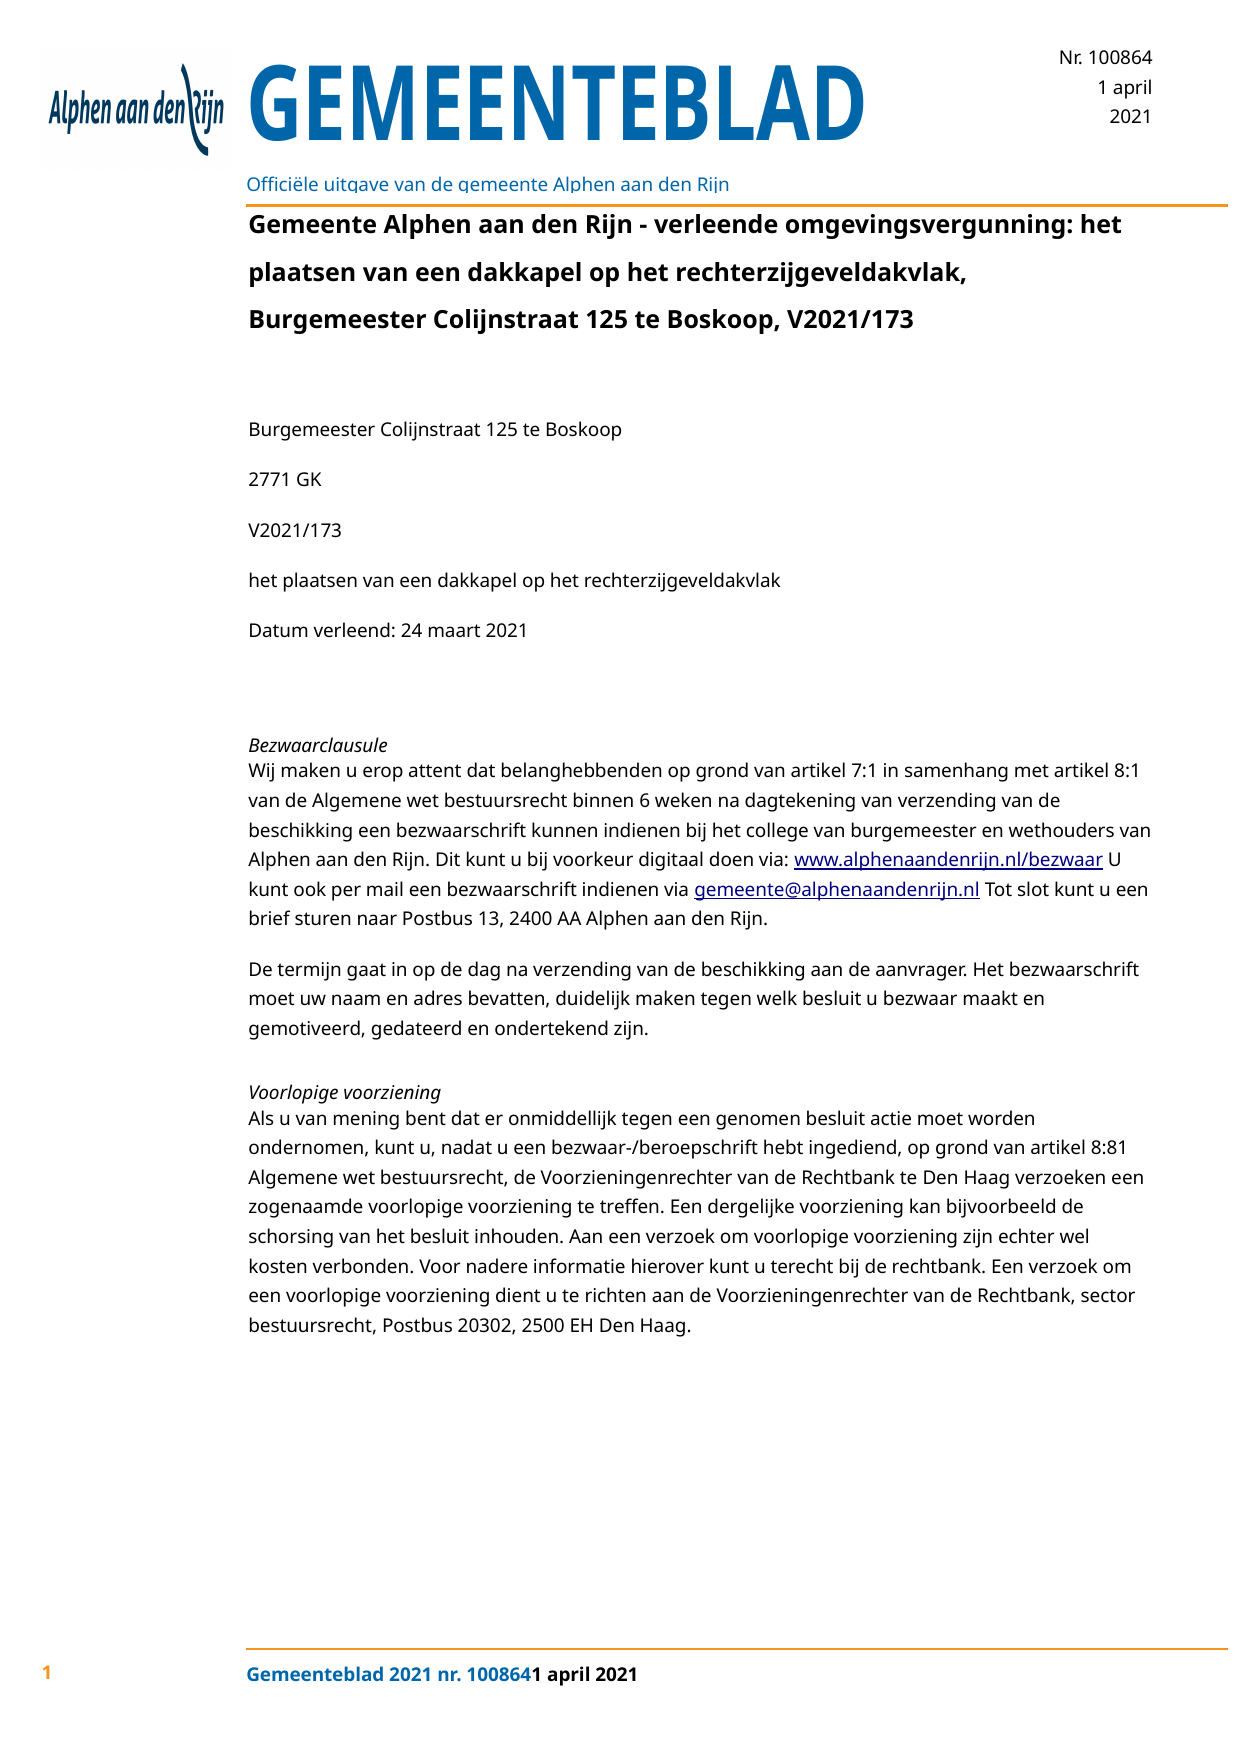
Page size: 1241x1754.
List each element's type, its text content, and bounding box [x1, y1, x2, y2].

text Wij maken u erop attent dat belanghebbenden op grond van artikel 7:1 in samenhang met artikel 8:1 van de Algemene wet bestuursrecht binnen 6 weken na dagtekening van verzending van de beschikking een bezwaarschrift kunnen indienen bij het college van burgemeester en wethouders van Alphen aan den Rijn. Dit kunt u bij voorkeur digitaal doen via: www.alphenaandenrijn.nl/bezwaar U kunt ook per mail een bezwaarschrift indienen via gemeente@alphenaandenrijn.nl Tot slot kunt u een brief sturen naar Postbus 13, 2400 AA Alphen aan den Rijn. [248, 758, 1152, 931]
text Als u van mening bent dat er onmiddellijk tegen een genomen besluit actie moet worden ondernomen, kunt u, nadat u een bezwaar-/beroepschrift hebt ingediend, op grond van artikel 8:81 Algemene wet bestuursrecht, de Voorzieningenrechter van de Rechtbank te Den Haag verzoeken een zogenaamde voorlopige voorziening te treffen. Een dergelijke voorziening kan bijvoorbeeld de schorsing van het besluit inhouden. Aan een verzoek om voorlopige voorziening zijn echter wel kosten verbonden. Voor nadere informatie hierover kunt u terecht bij de rechtbank. Een verzoek om een voorlopige voorziening dient u te richten aan de Voorzieningenrechter van de Rechtbank, sector bestuursrecht, Postbus 20302, 2500 EH Den Haag. [248, 1105, 1152, 1338]
text Voorlopige voorziening [248, 1079, 1152, 1105]
text Gemeente Alphen aan den Rijn - verleende omgevingsvergunning: het plaatsen van een dakkapel op het rechterzijgeveldakvlak, Burgemeester Colijnstraat 125 te Boskoop, V2021/173 [248, 207, 1152, 336]
text Burgemeester Colijnstraat 125 te Boskoop [248, 416, 1152, 442]
text Bezwaarclausule [248, 732, 1152, 758]
text De termijn gaat in op de dag na verzending van de beschikking aan de aanvrager. Het bezwaarschrift moet uw naam en adres bevatten, duidelijk maken tegen welk besluit u bezwaar maakt en gemotiveerd, gedateerd en ondertekend zijn. [248, 956, 1152, 1041]
text V2021/173 [248, 517, 1152, 542]
text Datum verleend: 24 maart 2021 [248, 618, 1152, 643]
picture [41, 47, 231, 172]
text het plaatsen van een dakkapel op het rechterzijgeveldakvlak [248, 567, 1152, 593]
text 2771 GK [248, 466, 1152, 492]
